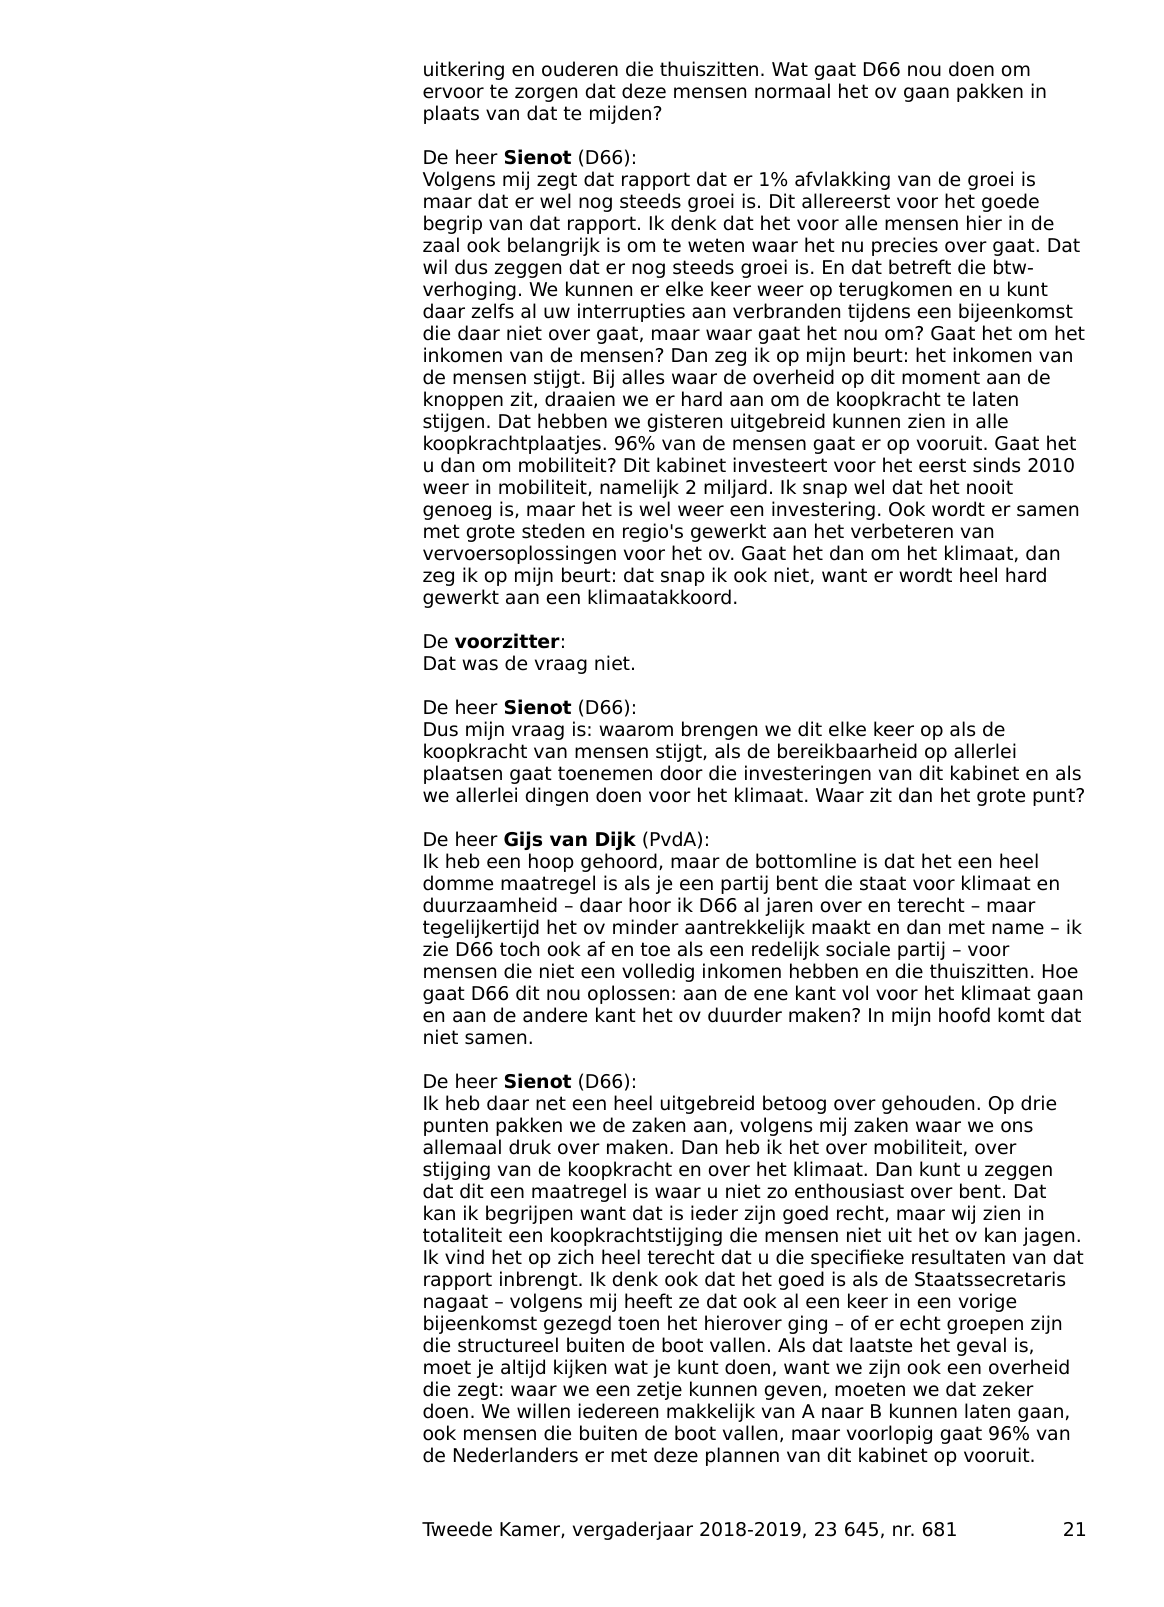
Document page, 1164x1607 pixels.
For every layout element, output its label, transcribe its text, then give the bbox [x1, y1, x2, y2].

text De heer Gijs van Dijk (PvdA): [422, 829, 1087, 851]
text Dus mijn vraag is: waarom brengen we dit elke keer op als de koopkracht van mensen stijgt, als de bereikbaarheid op allerlei plaatsen gaat toenemen door die investeringen van dit kabinet en als we allerlei dingen doen voor het klimaat. Waar zit dan het grote punt? [422, 719, 1087, 807]
text De heer Sienot (D66): [422, 1071, 1087, 1093]
text Volgens mij zegt dat rapport dat er 1% afvlakking van de groei is maar dat er wel nog steeds groei is. Dit allereerst voor het goede begrip van dat rapport. Ik denk dat het voor alle mensen hier in de zaal ook belangrijk is om te weten waar het nu precies over gaat. Dat wil dus zeggen dat er nog steeds groei is. En dat betreft die btw-verhoging. We kunnen er elke keer weer op terugkomen en u kunt daar zelfs al uw interrupties aan verbranden tijdens een bijeenkomst die daar niet over gaat, maar waar gaat het nou om? Gaat het om het inkomen van de mensen? Dan zeg ik op mijn beurt: het inkomen van de mensen stijgt. Bij alles waar de overheid op dit moment aan de knoppen zit, draaien we er hard aan om de koopkracht te laten stijgen. Dat hebben we gisteren uitgebreid kunnen zien in alle koopkrachtplaatjes. 96% van de mensen gaat er op vooruit. Gaat het u dan om mobiliteit? Dit kabinet investeert voor het eerst sinds 2010 weer in mobiliteit, namelijk 2 miljard. Ik snap wel dat het nooit genoeg is, maar het is wel weer een investering. Ook wordt er samen met grote steden en regio's gewerkt aan het verbeteren van vervoersoplossingen voor het ov. Gaat het dan om het klimaat, dan zeg ik op mijn beurt: dat snap ik ook niet, want er wordt heel hard gewerkt aan een klimaatakkoord. [422, 169, 1087, 609]
text Ik heb daar net een heel uitgebreid betoog over gehouden. Op drie punten pakken we de zaken aan, volgens mij zaken waar we ons allemaal druk over maken. Dan heb ik het over mobiliteit, over stijging van de koopkracht en over het klimaat. Dan kunt u zeggen dat dit een maatregel is waar u niet zo enthousiast over bent. Dat kan ik begrijpen want dat is ieder zijn goed recht, maar wij zien in totaliteit een koopkrachtstijging die mensen niet uit het ov kan jagen. Ik vind het op zich heel terecht dat u die specifieke resultaten van dat rapport inbrengt. Ik denk ook dat het goed is als de Staatssecretaris nagaat – volgens mij heeft ze dat ook al een keer in een vorige bijeenkomst gezegd toen het hierover ging – of er echt groepen zijn die structureel buiten de boot vallen. Als dat laatste het geval is, moet je altijd kijken wat je kunt doen, want we zijn ook een overheid die zegt: waar we een zetje kunnen geven, moeten we dat zeker doen. We willen iedereen makkelijk van A naar B kunnen laten gaan, ook mensen die buiten de boot vallen, maar voorlopig gaat 96% van de Nederlanders er met deze plannen van dit kabinet op vooruit. [422, 1093, 1087, 1467]
text Ik heb een hoop gehoord, maar de bottomline is dat het een heel domme maatregel is als je een partij bent die staat voor klimaat en duurzaamheid – daar hoor ik D66 al jaren over en terecht – maar tegelijkertijd het ov minder aantrekkelijk maakt en dan met name – ik zie D66 toch ook af en toe als een redelijk sociale partij – voor mensen die niet een volledig inkomen hebben en die thuiszitten. Hoe gaat D66 dit nou oplossen: aan de ene kant vol voor het klimaat gaan en aan de andere kant het ov duurder maken? In mijn hoofd komt dat niet samen. [422, 851, 1087, 1049]
text Dat was de vraag niet. [422, 653, 1087, 675]
text De heer Sienot (D66): [422, 697, 1087, 719]
text De heer Sienot (D66): [422, 147, 1087, 169]
text uitkering en ouderen die thuiszitten. Wat gaat D66 nou doen om ervoor te zorgen dat deze mensen normaal het ov gaan pakken in plaats van dat te mijden? [422, 59, 1087, 125]
text De voorzitter: [422, 631, 1087, 653]
